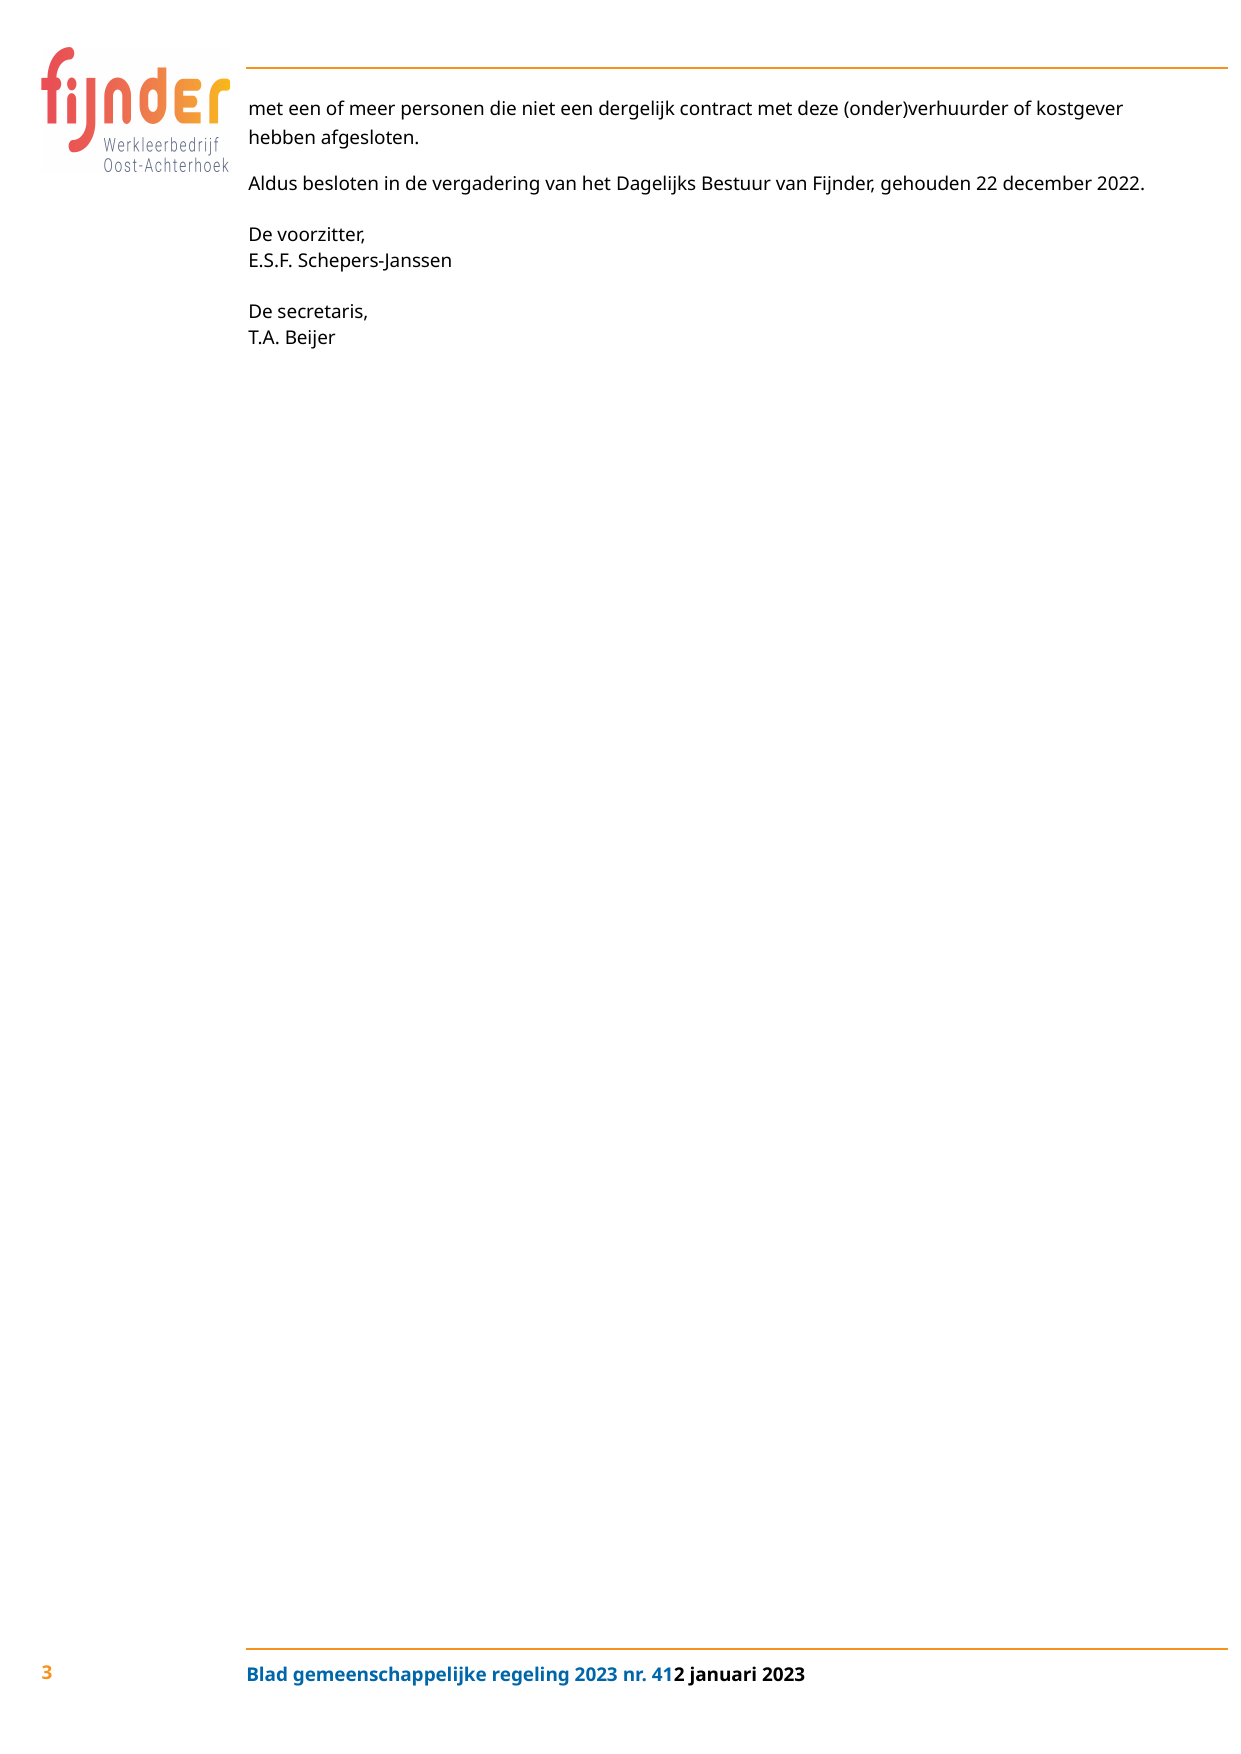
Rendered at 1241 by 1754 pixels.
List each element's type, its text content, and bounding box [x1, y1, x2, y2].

text met een of meer personen die niet een dergelijk contract met deze (onder)verhuurder of kostgever hebben afgesloten. [248, 95, 1152, 150]
text De voorzitter, [248, 221, 1152, 247]
picture [41, 47, 231, 172]
text E.S.F. Schepers-Janssen [248, 247, 1152, 273]
text T.A. Beijer [248, 324, 1152, 350]
text Aldus besloten in de vergadering van het Dagelijks Bestuur van Fijnder, gehouden 22 december 2022. [248, 170, 1152, 196]
text De secretaris, [248, 299, 1152, 324]
